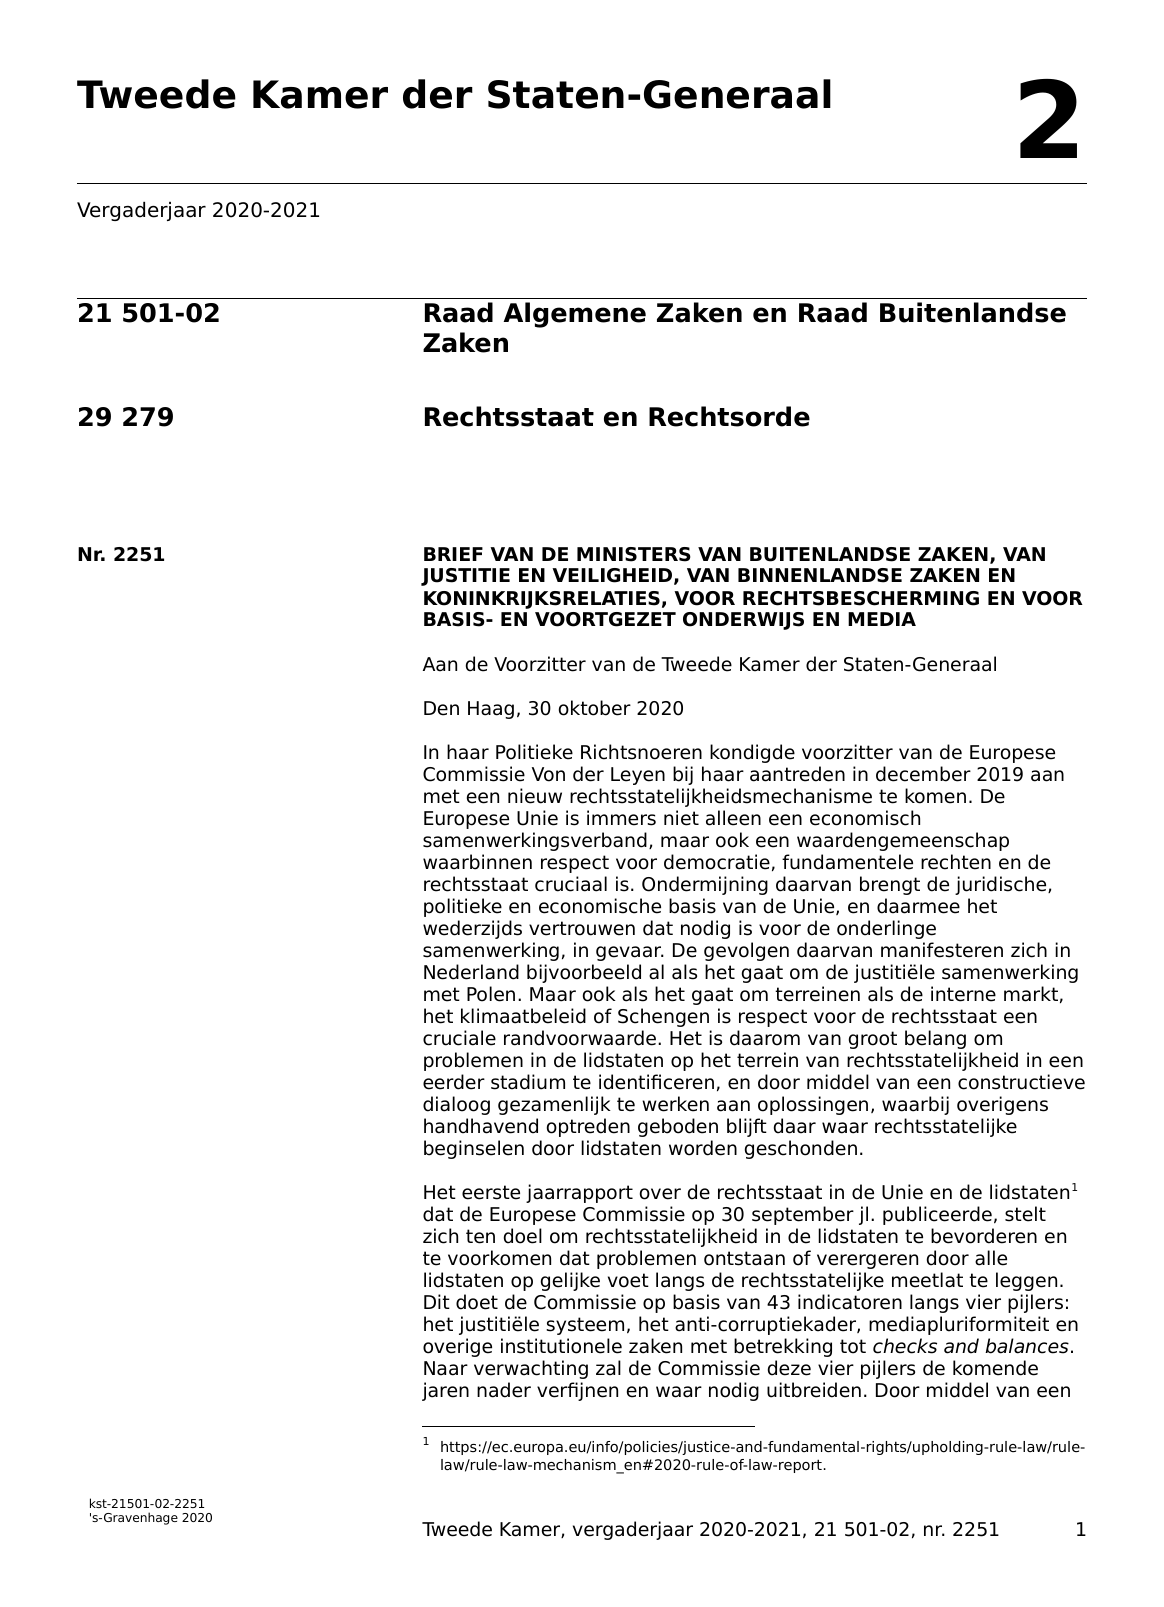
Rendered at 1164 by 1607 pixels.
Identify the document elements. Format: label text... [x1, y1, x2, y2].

text In haar Politieke Richtsnoeren kondigde voorzitter van de Europese Commissie Von der Leyen bij haar aantreden in december 2019 aan met een nieuw rechtsstatelijkheidsmechanisme te komen. De Europese Unie is immers niet alleen een economisch samenwerkingsverband, maar ook een waardengemeenschap waarbinnen respect voor democratie, fundamentele rechten en de rechtsstaat cruciaal is. Ondermijning daarvan brengt de juridische, politieke en economische basis van de Unie, en daarmee het wederzijds vertrouwen dat nodig is voor de onderlinge samenwerking, in gevaar. De gevolgen daarvan manifesteren zich in Nederland bijvoorbeeld al als het gaat om de justitiële samenwerking met Polen. Maar ook als het gaat om terreinen als de interne markt, het klimaatbeleid of Schengen is respect voor de rechtsstaat een cruciale randvoorwaarde. Het is daarom van groot belang om problemen in de lidstaten op het terrein van rechtsstatelijkheid in een eerder stadium te identificeren, en door middel van een constructieve dialoog gezamenlijk te werken aan oplossingen, waarbij overigens handhavend optreden geboden blijft daar waar rechtsstatelijke beginselen door lidstaten worden geschonden. [422, 742, 1087, 1159]
subtitle Nr. 2251 BRIEF VAN DE MINISTERS VAN BUITENLANDSE ZAKEN, VAN JUSTITIE EN VEILIGHEID, VAN BINNENLANDSE ZAKEN EN KONINKRIJKSRELATIES, VOOR RECHTSBESCHERMING EN VOOR BASIS- EN VOORTGEZET ONDERWIJS EN MEDIA [77, 543, 1087, 631]
text Den Haag, 30 oktober 2020 [422, 698, 1087, 720]
table_cell Vergaderjaar 2020-2021 [77, 184, 1087, 298]
text Het eerste jaarrapport over de rechtsstaat in de Unie en de lidstaten dat de Europese Commissie op 30 september jl. publiceerde, stelt zich ten doel om rechtsstatelijkheid in de lidstaten te bevorderen en te voorkomen dat problemen ontstaan of verergeren door alle lidstaten op gelijke voet langs de rechtsstatelijke meetlat te leggen. Dit doet de Commissie op basis van 43 indicatoren langs vier pijlers: het justitiële systeem, het anti-corruptiekader, mediapluriformiteit en overige institutionele zaken met betrekking tot checks and balances. Naar verwachting zal de Commissie deze vier pijlers de komende jaren nader verfijnen en waar nodig uitbreiden. Door middel van een [422, 1182, 1087, 1401]
text Aan de Voorzitter van de Tweede Kamer der Staten-Generaal [422, 653, 1087, 676]
subtitle 21 501-02 Raad Algemene Zaken en Raad Buitenlandse Zaken [77, 299, 1087, 358]
table_header Tweede Kamer der Staten-Generaal [77, 59, 886, 183]
text 's-Gravenhage 2020 [88, 1511, 323, 1525]
table_header 2 [886, 59, 1087, 183]
text https://ec.europa.eu/info/policies/justice-and-fundamental-rights/upholding-rule-law/rule-law/rule-law-mechanism_en#2020-rule-of-law-report. [422, 1435, 1087, 1474]
subtitle 29 279 Rechtsstaat en Rechtsorde [77, 403, 1087, 432]
text kst-21501-02-2251 [88, 1497, 323, 1511]
